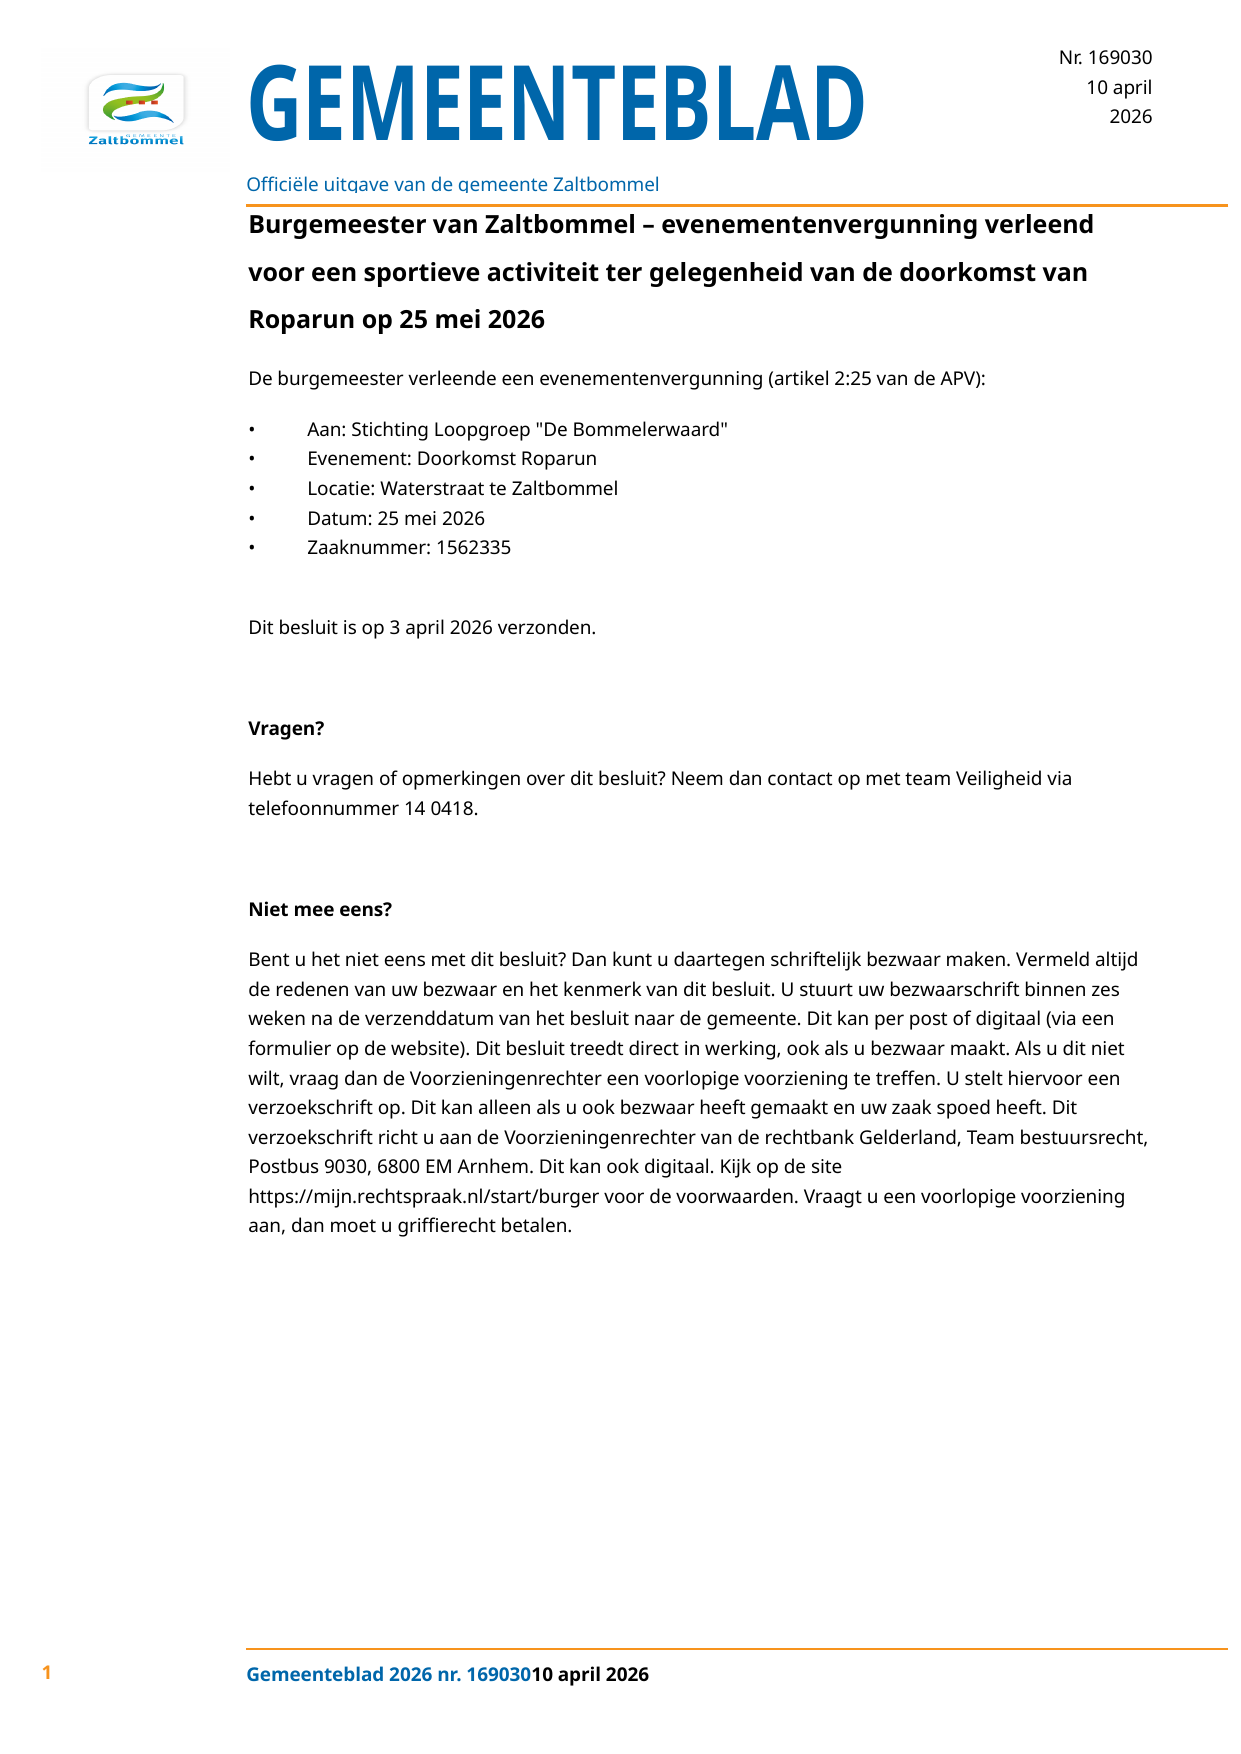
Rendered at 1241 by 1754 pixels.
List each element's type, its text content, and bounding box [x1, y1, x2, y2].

text Dit besluit is op 3 april 2026 verzonden. [248, 614, 1152, 640]
text De burgemeester verleende een evenementenvergunning (artikel 2:25 van de APV): [248, 366, 1152, 391]
text Bent u het niet eens met dit besluit? Dan kunt u daartegen schriftelijk bezwaar maken. Vermeld altijd de redenen van uw bezwaar en het kenmerk van dit besluit. U stuurt uw bezwaarschrift binnen zes weken na de verzenddatum van het besluit naar de gemeente. Dit kan per post of digitaal (via een formulier op de website). Dit besluit treedt direct in werking, ook als u bezwaar maakt. Als u dit niet wilt, vraag dan de Voorzieningenrechter een voorlopige voorziening te treffen. U stelt hiervoor een verzoekschrift op. Dit kan alleen als u ook bezwaar heeft gemaakt en uw zaak spoed heeft. Dit verzoekschrift richt u aan de Voorzieningenrechter van de rechtbank Gelderland, Team bestuursrecht, Postbus 9030, 6800 EM Arnhem. Dit kan ook digitaal. Kijk op de site https://mijn.rechtspraak.nl/start/burger voor de voorwaarden. Vraagt u een voorlopige voorziening aan, dan moet u griffierecht betalen. [248, 946, 1152, 1238]
text Hebt u vragen of opmerkingen over dit besluit? Neem dan contact op met team Veiligheid via telefoonnummer 14 0418. [248, 766, 1152, 821]
picture [41, 47, 231, 172]
list Aan: Stichting Loopgroep "De Bommelerwaard" [248, 416, 1152, 442]
text Niet mee eens? [248, 896, 1152, 922]
list Zaaknummer: 1562335 [248, 534, 1152, 560]
text Burgemeester van Zaltbommel – evenementenvergunning verleend voor een sportieve activiteit ter gelegenheid van de doorkomst van Roparun op 25 mei 2026 [248, 207, 1152, 336]
list Datum: 25 mei 2026 [248, 505, 1152, 530]
text Vragen? [248, 715, 1152, 741]
list Locatie: Waterstraat te Zaltbommel [248, 475, 1152, 501]
list Evenement: Doorkomst Roparun [248, 446, 1152, 471]
